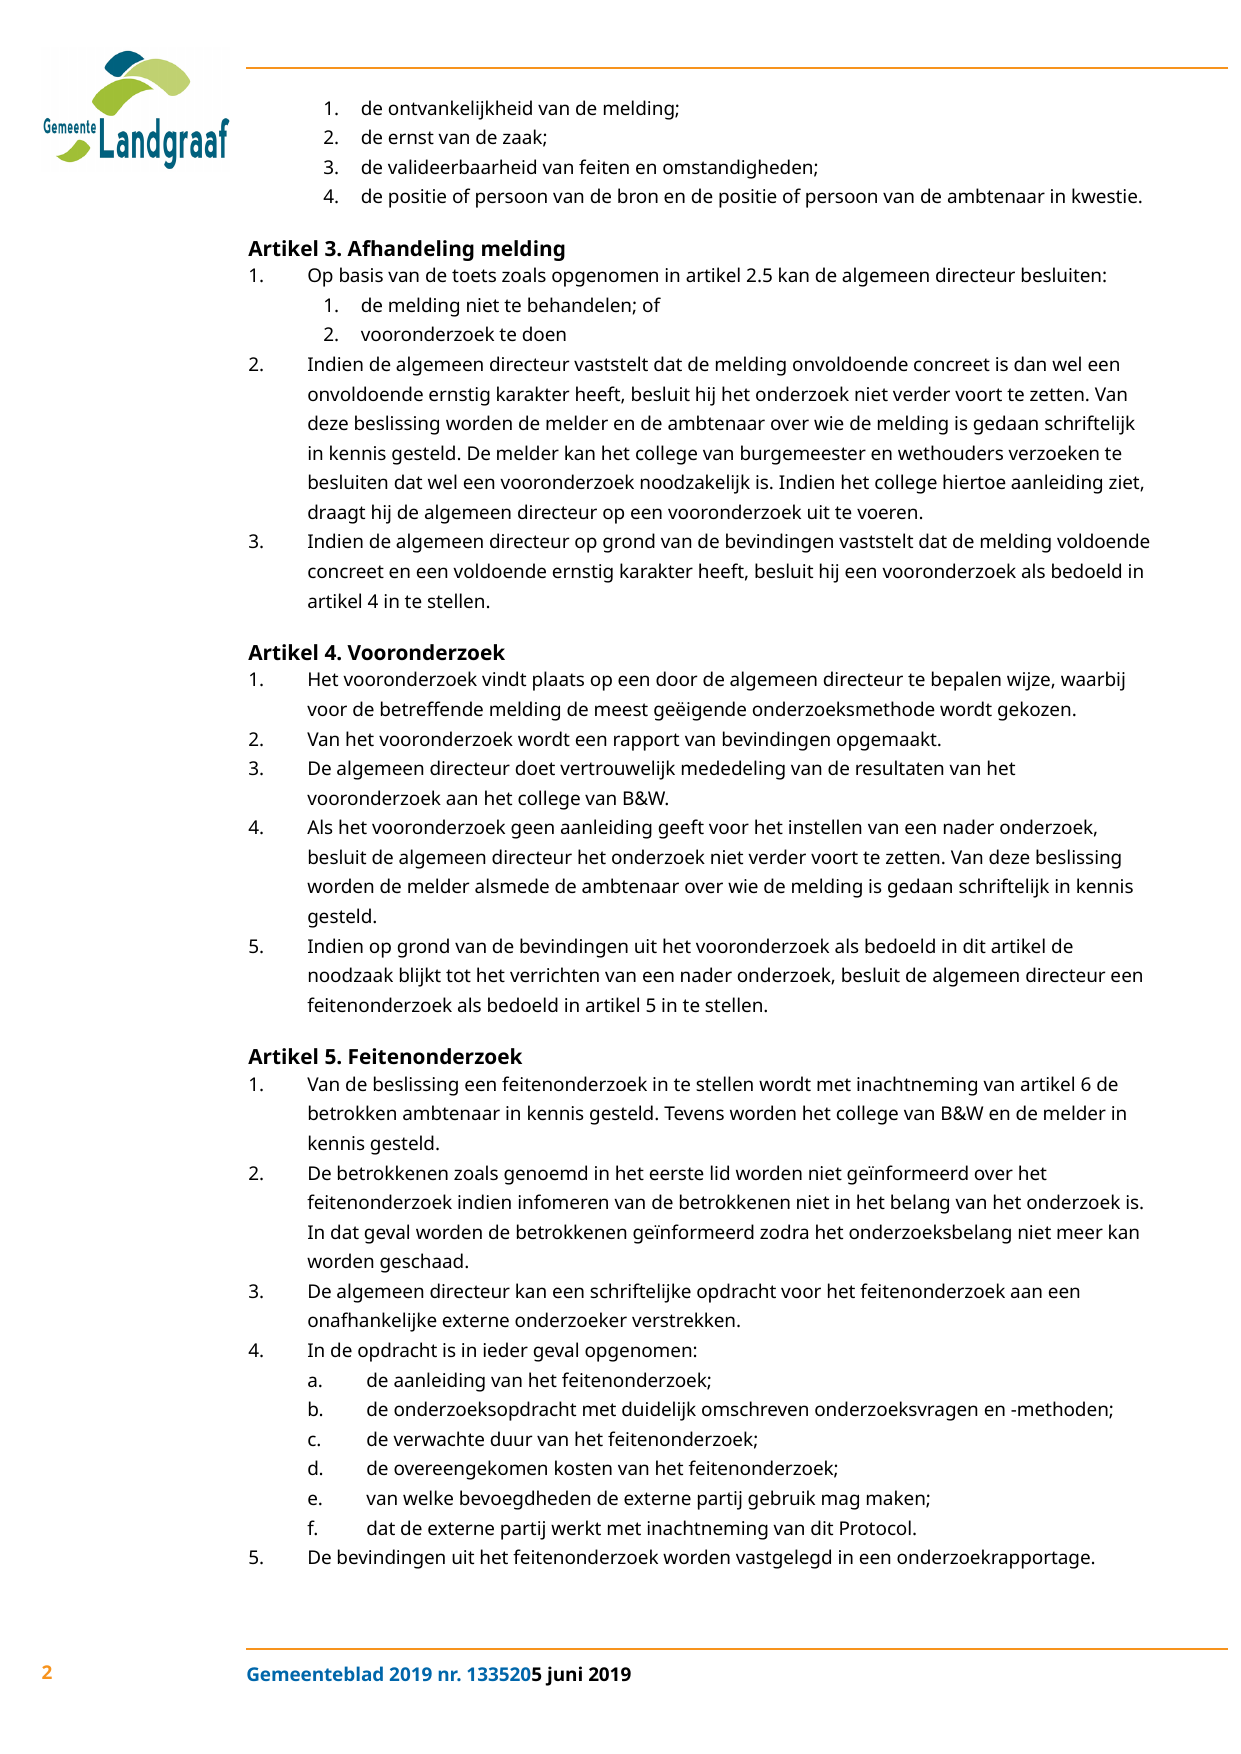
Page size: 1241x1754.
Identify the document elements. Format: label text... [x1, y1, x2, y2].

text Artikel 5. Feitenonderzoek [248, 1042, 1152, 1071]
list Indien de algemeen directeur vaststelt dat de melding onvoldoende concreet is dan wel een onvoldoende ernstig karakter heeft, besluit hij het onderzoek niet verder voort te zetten. Van deze beslissing worden de melder en de ambtenaar over wie de melding is gedaan schriftelijk in kennis gesteld. De melder kan het college van burgemeester en wethouders verzoeken te besluiten dat wel een vooronderzoek noodzakelijk is. Indien het college hiertoe aanleiding ziet, draagt hij de algemeen directeur op een vooronderzoek uit te voeren. [248, 351, 1152, 525]
list de valideerbaarheid van feiten en omstandigheden; [323, 154, 1152, 180]
list Het vooronderzoek vindt plaats op een door de algemeen directeur te bepalen wijze, waarbij voor de betreffende melding de meest geëigende onderzoeksmethode wordt gekozen. [248, 667, 1152, 722]
list de melding niet te behandelen; of [323, 292, 1152, 318]
list van welke bevoegdheden de externe partij gebruik mag maken; [307, 1485, 1152, 1511]
list de verwachte duur van het feitenonderzoek; [307, 1426, 1152, 1452]
list de aanleiding van het feitenonderzoek; [307, 1367, 1152, 1392]
list de positie of persoon van de bron en de positie of persoon van de ambtenaar in kwestie. [323, 183, 1152, 209]
list de overeengekomen kosten van het feitenonderzoek; [307, 1456, 1152, 1481]
list In de opdracht is in ieder geval opgenomen: [248, 1337, 1152, 1363]
list De betrokkenen zoals genoemd in het eerste lid worden niet geïnformeerd over het feitenonderzoek indien infomeren van de betrokkenen niet in het belang van het onderzoek is. In dat geval worden de betrokkenen geïnformeerd zodra het onderzoeksbelang niet meer kan worden geschaad. [248, 1160, 1152, 1274]
text Artikel 4. Vooronderzoek [248, 638, 1152, 667]
list De bevindingen uit het feitenonderzoek worden vastgelegd in een onderzoekrapportage. [248, 1544, 1152, 1570]
list de ernst van de zaak; [323, 124, 1152, 150]
list Als het vooronderzoek geen aanleiding geeft voor het instellen van een nader onderzoek, besluit de algemeen directeur het onderzoek niet verder voort te zetten. Van deze beslissing worden de melder alsmede de ambtenaar over wie de melding is gedaan schriftelijk in kennis gesteld. [248, 814, 1152, 929]
list Van de beslissing een feitenonderzoek in te stellen wordt met inachtneming van artikel 6 de betrokken ambtenaar in kennis gesteld. Tevens worden het college van B&W en de melder in kennis gesteld. [248, 1071, 1152, 1156]
picture [41, 47, 231, 172]
list de onderzoeksopdracht met duidelijk omschreven onderzoeksvragen en -methoden; [307, 1396, 1152, 1422]
list Indien de algemeen directeur op grond van de bevindingen vaststelt dat de melding voldoende concreet en een voldoende ernstig karakter heeft, besluit hij een vooronderzoek als bedoeld in artikel 4 in te stellen. [248, 529, 1152, 613]
list Indien op grond van de bevindingen uit het vooronderzoek als bedoeld in dit artikel de noodzaak blijkt tot het verrichten van een nader onderzoek, besluit de algemeen directeur een feitenonderzoek als bedoeld in artikel 5 in te stellen. [248, 933, 1152, 1018]
list Op basis van de toets zoals opgenomen in artikel 2.5 kan de algemeen directeur besluiten: [248, 262, 1152, 288]
list dat de externe partij werkt met inachtneming van dit Protocol. [307, 1515, 1152, 1540]
list de ontvankelijkheid van de melding; [323, 95, 1152, 121]
list De algemeen directeur kan een schriftelijke opdracht voor het feitenonderzoek aan een onafhankelijke externe onderzoeker verstrekken. [248, 1278, 1152, 1333]
text Artikel 3. Afhandeling melding [248, 234, 1152, 262]
list vooronderzoek te doen [323, 322, 1152, 347]
list De algemeen directeur doet vertrouwelijk mededeling van de resultaten van het vooronderzoek aan het college van B&W. [248, 755, 1152, 811]
list Van het vooronderzoek wordt een rapport van bevindingen opgemaakt. [248, 726, 1152, 752]
